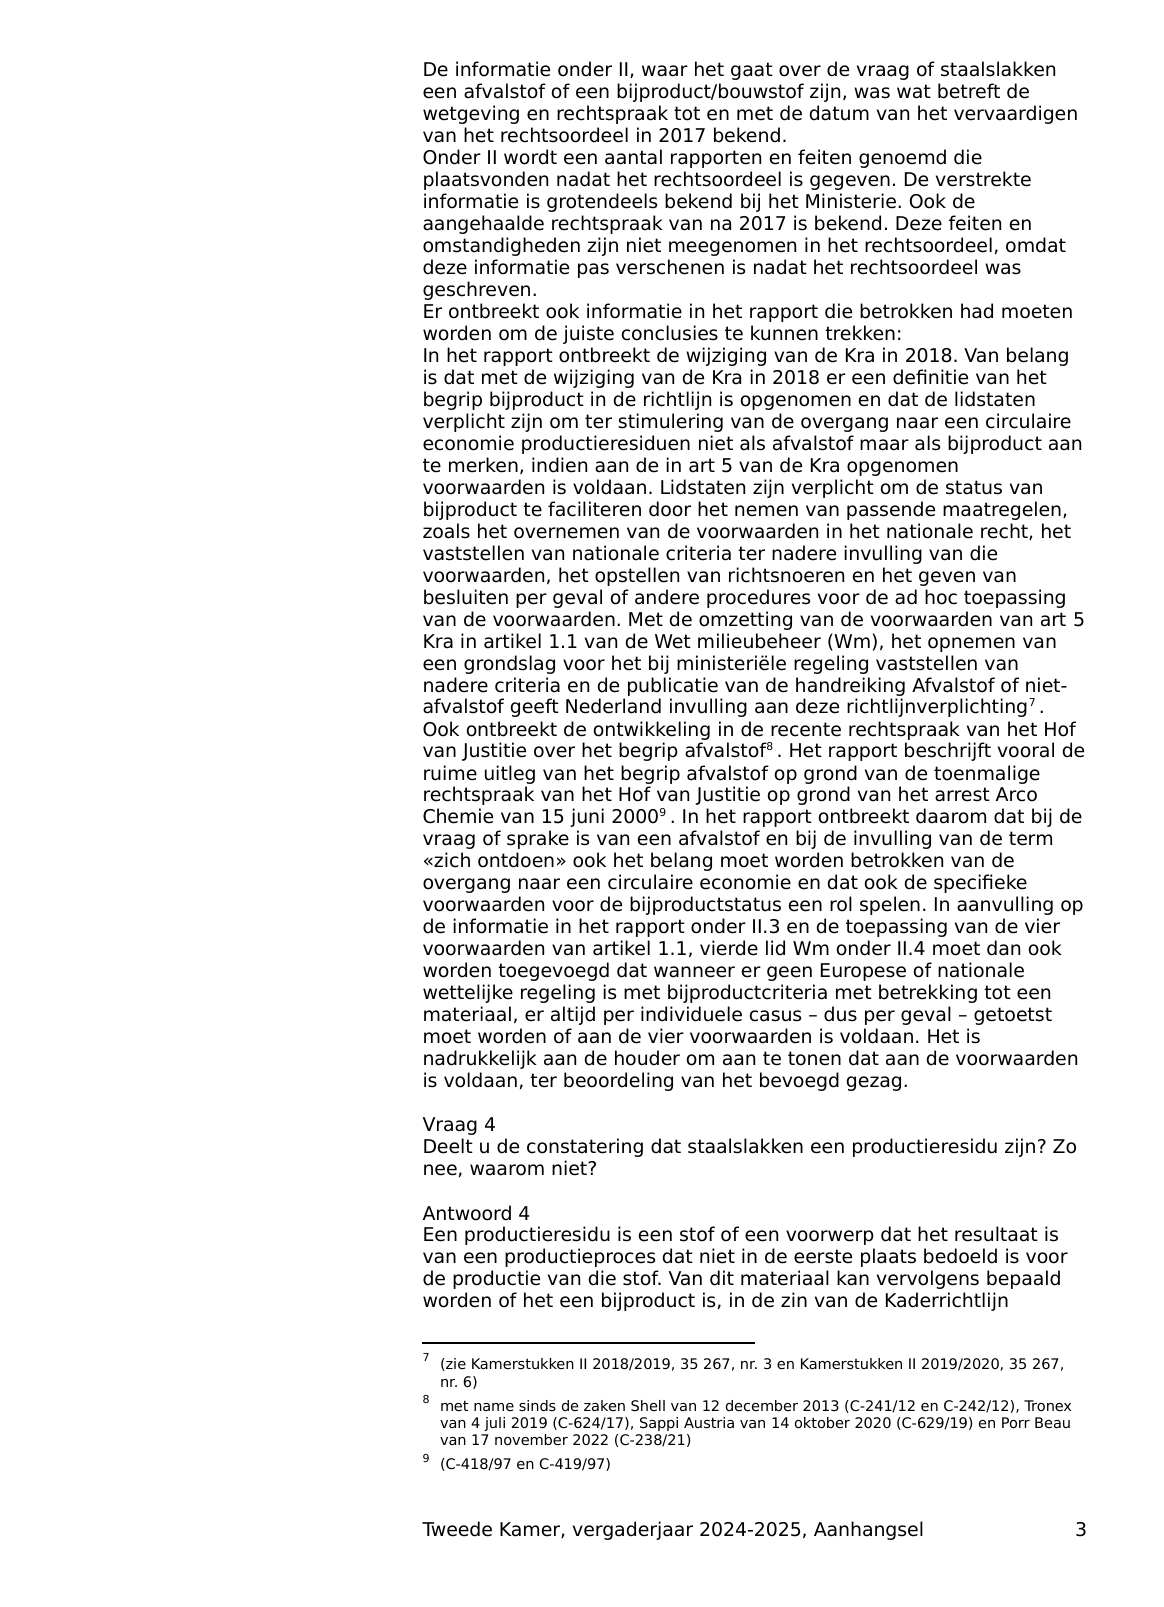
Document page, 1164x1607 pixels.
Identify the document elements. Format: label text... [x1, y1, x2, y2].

text met name sinds de zaken Shell van 12 december 2013 (C-241/12 en C-242/12), Tronex van 4 juli 2019 (C-624/17), Sappi Austria van 14 oktober 2020 (C-629/19) en Porr Beau van 17 november 2022 (C-238/21) [422, 1393, 1087, 1449]
text Een productieresidu is een stof of een voorwerp dat het resultaat is van een productieproces dat niet in de eerste plaats bedoeld is voor de productie van die stof. Van dit materiaal kan vervolgens bepaald worden of het een bijproduct is, in de zin van de Kaderrichtlijn [422, 1224, 1087, 1312]
text Ook ontbreekt de ontwikkeling in de recente rechtspraak van het Hof van Justitie over het begrip afvalstof. Het rapport beschrijft vooral de ruime uitleg van het begrip afvalstof op grond van de toenmalige rechtspraak van het Hof van Justitie op grond van het arrest Arco Chemie van 15 juni 2000. In het rapport ontbreekt daarom dat bij de vraag of sprake is van een afvalstof en bij de invulling van de term «zich ontdoen» ook het belang moet worden betrokken van de overgang naar een circulaire economie en dat ook de specifieke voorwaarden voor de bijproductstatus een rol spelen. In aanvulling op de informatie in het rapport onder II.3 en de toepassing van de vier voorwaarden van artikel 1.1, vierde lid Wm onder II.4 moet dan ook worden toegevoegd dat wanneer er geen Europese of nationale wettelijke regeling is met bijproductcriteria met betrekking tot een materiaal, er altijd per individuele casus – dus per geval – getoetst moet worden of aan de vier voorwaarden is voldaan. Het is nadrukkelijk aan de houder om aan te tonen dat aan de voorwaarden is voldaan, ter beoordeling van het bevoegd gezag. [422, 718, 1087, 1092]
text Vraag 4 [422, 1114, 1087, 1136]
text (C-418/97 en C-419/97) [422, 1452, 1087, 1474]
text Onder II wordt een aantal rapporten en feiten genoemd die plaatsvonden nadat het rechtsoordeel is gegeven. De verstrekte informatie is grotendeels bekend bij het Ministerie. Ook de aangehaalde rechtspraak van na 2017 is bekend. Deze feiten en omstandigheden zijn niet meegenomen in het rechtsoordeel, omdat deze informatie pas verschenen is nadat het rechtsoordeel was geschreven. [422, 147, 1087, 301]
text In het rapport ontbreekt de wijziging van de Kra in 2018. Van belang is dat met de wijziging van de Kra in 2018 er een definitie van het begrip bijproduct in de richtlijn is opgenomen en dat de lidstaten verplicht zijn om ter stimulering van de overgang naar een circulaire economie productieresiduen niet als afvalstof maar als bijproduct aan te merken, indien aan de in art 5 van de Kra opgenomen voorwaarden is voldaan. Lidstaten zijn verplicht om de status van bijproduct te faciliteren door het nemen van passende maatregelen, zoals het overnemen van de voorwaarden in het nationale recht, het vaststellen van nationale criteria ter nadere invulling van die voorwaarden, het opstellen van richtsnoeren en het geven van besluiten per geval of andere procedures voor de ad hoc toepassing van de voorwaarden. Met de omzetting van de voorwaarden van art 5 Kra in artikel 1.1 van de Wet milieubeheer (Wm), het opnemen van een grondslag voor het bij ministeriële regeling vaststellen van nadere criteria en de publicatie van de handreiking Afvalstof of niet-afvalstof geeft Nederland invulling aan deze richtlijnverplichting. [422, 345, 1087, 718]
text (zie Kamerstukken II 2018/2019, 35 267, nr. 3 en Kamerstukken II 2019/2020, 35 267, nr. 6) [422, 1352, 1087, 1391]
text Antwoord 4 [422, 1202, 1087, 1224]
text Er ontbreekt ook informatie in het rapport die betrokken had moeten worden om de juiste conclusies te kunnen trekken: [422, 301, 1087, 345]
text Deelt u de constatering dat staalslakken een productieresidu zijn? Zo nee, waarom niet? [422, 1136, 1087, 1180]
text De informatie onder II, waar het gaat over de vraag of staalslakken een afvalstof of een bijproduct/bouwstof zijn, was wat betreft de wetgeving en rechtspraak tot en met de datum van het vervaardigen van het rechtsoordeel in 2017 bekend. [422, 59, 1087, 147]
